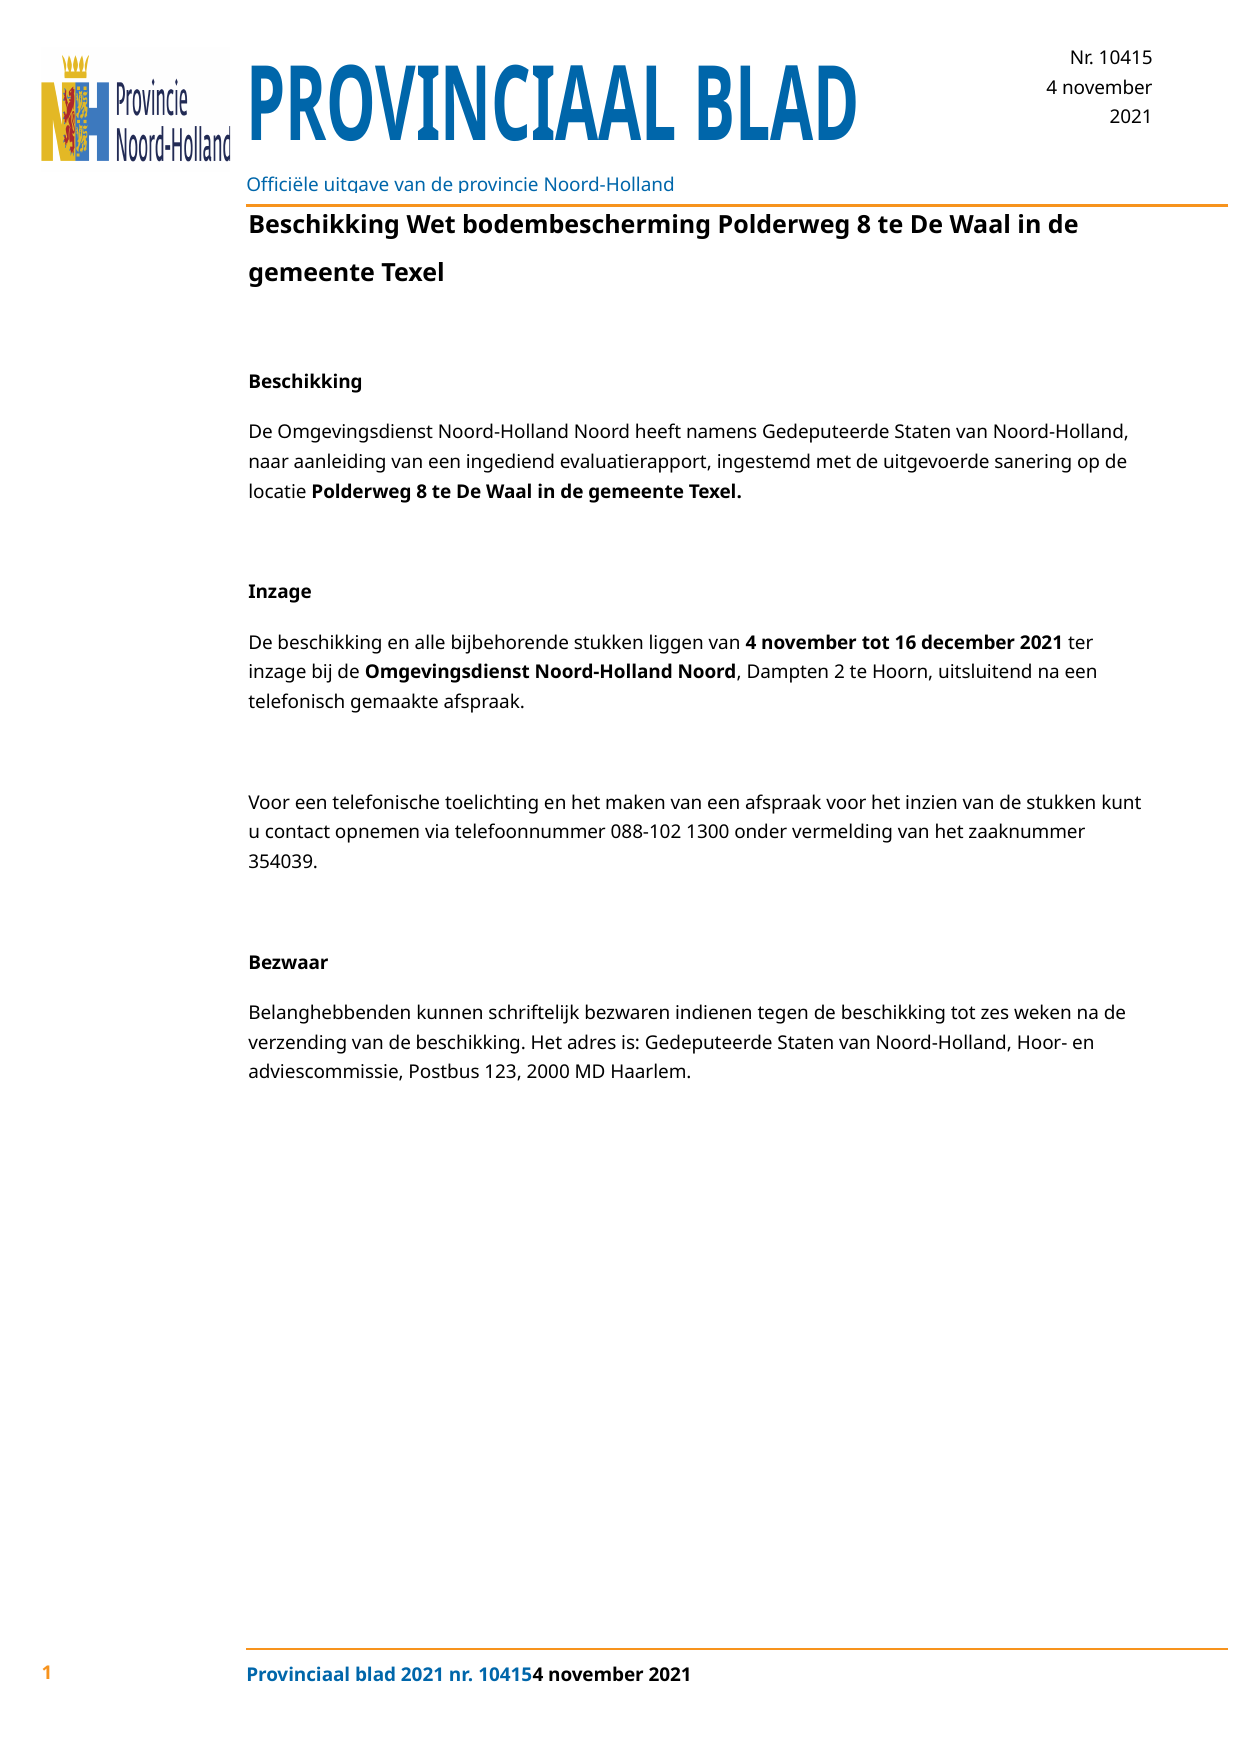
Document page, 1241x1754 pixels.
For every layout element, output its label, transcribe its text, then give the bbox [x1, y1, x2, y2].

text Beschikking Wet bodembescherming Polderweg 8 te De Waal in de gemeente Texel [248, 207, 1152, 288]
text Voor een telefonische toelichting en het maken van een afspraak voor het inzien van de stukken kunt u contact opnemen via telefoonnummer 088-102 1300 onder vermelding van het zaaknummer 354039. [248, 789, 1152, 874]
text De beschikking en alle bijbehorende stukken liggen van 4 november tot 16 december 2021 ter inzage bij de Omgevingsdienst Noord-Holland Noord, Dampten 2 te Hoorn, uitsluitend na een telefonisch gemaakte afspraak. [248, 629, 1152, 714]
text Bezwaar [248, 949, 1152, 975]
text De Omgevingsdienst Noord-Holland Noord heeft namens Gedeputeerde Staten van Noord-Holland, naar aanleiding van een ingediend evaluatierapport, ingestemd met de uitgevoerde sanering op de locatie Polderweg 8 te De Waal in de gemeente Texel. [248, 419, 1152, 504]
text Inzage [248, 579, 1152, 604]
text Belanghebbenden kunnen schriftelijk bezwaren indienen tegen de beschikking tot zes weken na de verzending van de beschikking. Het adres is: Gedeputeerde Staten van Noord-Holland, Hoor- en adviescommissie, Postbus 123, 2000 MD Haarlem. [248, 999, 1152, 1084]
text Beschikking [248, 368, 1152, 394]
picture [41, 47, 231, 172]
